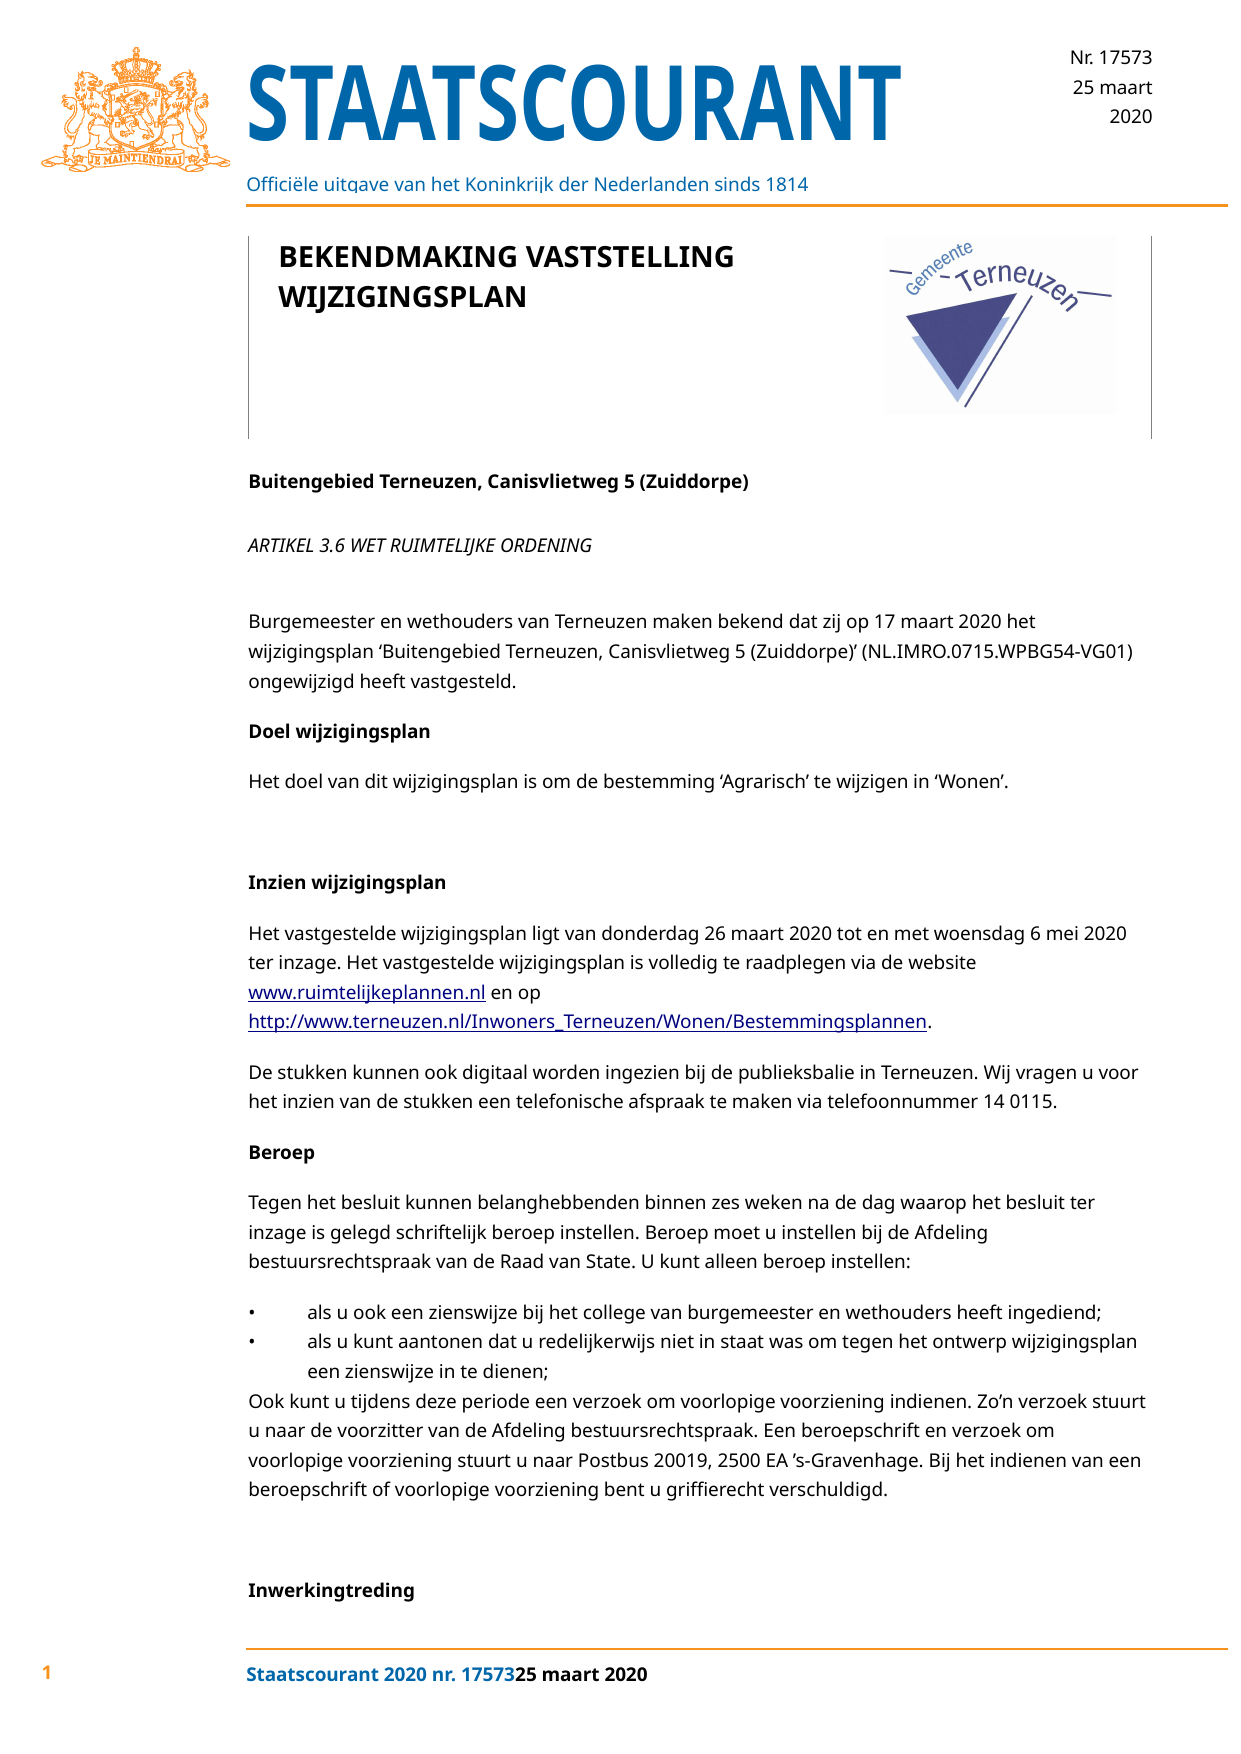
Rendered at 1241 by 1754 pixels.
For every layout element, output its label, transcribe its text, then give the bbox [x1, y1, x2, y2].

table_header [850, 236, 884, 413]
text Beroep [248, 1139, 1152, 1165]
text Ook kunt u tijdens deze periode een verzoek om voorlopige voorziening indienen. Zo’n verzoek stuurt u naar de voorzitter van de Afdeling bestuursrechtspraak. Een beroepschrift en verzoek om voorlopige voorziening stuurt u naar Postbus 20019, 2500 EA ’s-Gravenhage. Bij het indienen van een beroepschrift of voorlopige voorziening bent u griffierecht verschuldigd. [248, 1388, 1152, 1502]
list als u ook een zienswijze bij het college van burgemeester en wethouders heeft ingediend; [248, 1299, 1152, 1325]
text Het vastgestelde wijzigingsplan ligt van donderdag 26 maart 2020 tot en met woensdag 6 mei 2020 ter inzage. Het vastgestelde wijzigingsplan is volledig te raadplegen via de website www.ruimtelijkeplannen.nl en op http://www.terneuzen.nl/Inwoners_Terneuzen/Wonen/Bestemmingsplannen. [248, 920, 1152, 1034]
text Inzien wijzigingsplan [248, 869, 1152, 895]
picture [41, 47, 231, 172]
text Tegen het besluit kunnen belanghebbenden binnen zes weken na de dag waarop het besluit ter inzage is gelegd schriftelijk beroep instellen. Beroep moet u instellen bij de Afdeling bestuursrechtspraak van de Raad van State. U kunt alleen beroep instellen: [248, 1189, 1152, 1274]
picture [884, 236, 1117, 414]
table_header [850, 414, 1151, 439]
text Burgemeester en wethouders van Terneuzen maken bekend dat zij op 17 maart 2020 het wijzigingsplan ‘Buitengebied Terneuzen, Canisvlietweg 5 (Zuiddorpe)’ (NL.IMRO.0715.WPBG54-VG01) ongewijzigd heeft vastgesteld. [248, 609, 1152, 694]
table_header [1117, 236, 1151, 413]
table_header BEKENDMAKING VASTSTELLING WIJZIGINGSPLAN [249, 236, 850, 439]
text ARTIKEL 3.6 WET RUIMTELIJKE ORDENING [248, 533, 1152, 558]
text Inwerkingtreding [248, 1577, 1152, 1603]
list als u kunt aantonen dat u redelijkerwijs niet in staat was om tegen het ontwerp wijzigingsplan een zienswijze in te dienen; [248, 1329, 1152, 1384]
text Buitengebied Terneuzen, Canisvlietweg 5 (Zuiddorpe) [248, 469, 1152, 494]
text Het doel van dit wijzigingsplan is om de bestemming ‘Agrarisch’ te wijzigen in ‘Wonen’. [248, 769, 1152, 794]
text De stukken kunnen ook digitaal worden ingezien bij de publieksbalie in Terneuzen. Wij vragen u voor het inzien van de stukken een telefonische afspraak te maken via telefoonnummer 14 0115. [248, 1059, 1152, 1114]
text Doel wijzigingsplan [248, 718, 1152, 744]
